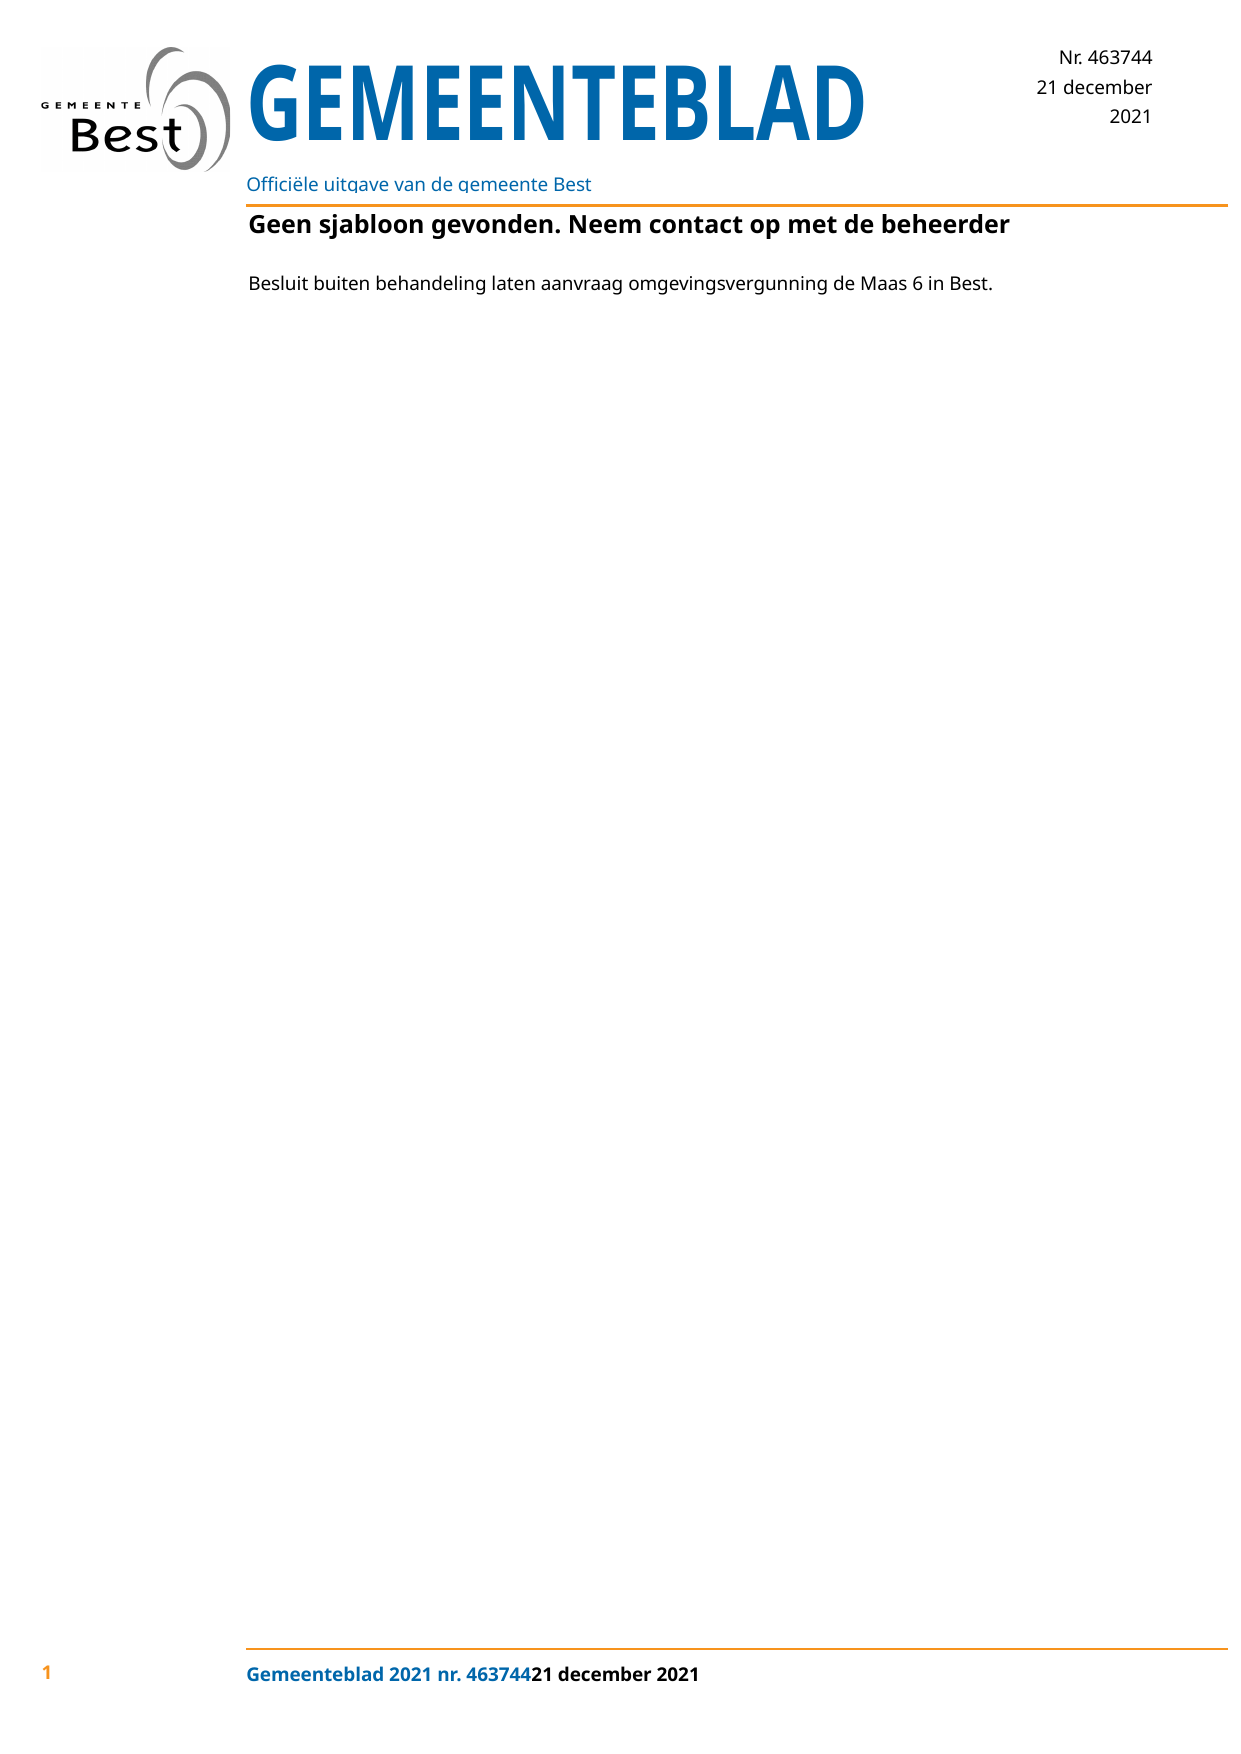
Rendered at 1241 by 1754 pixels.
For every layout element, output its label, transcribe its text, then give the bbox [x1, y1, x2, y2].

picture [41, 47, 231, 172]
text Besluit buiten behandeling laten aanvraag omgevingsvergunning de Maas 6 in Best. [248, 270, 1152, 296]
text Geen sjabloon gevonden. Neem contact op met de beheerder [248, 207, 1152, 241]
